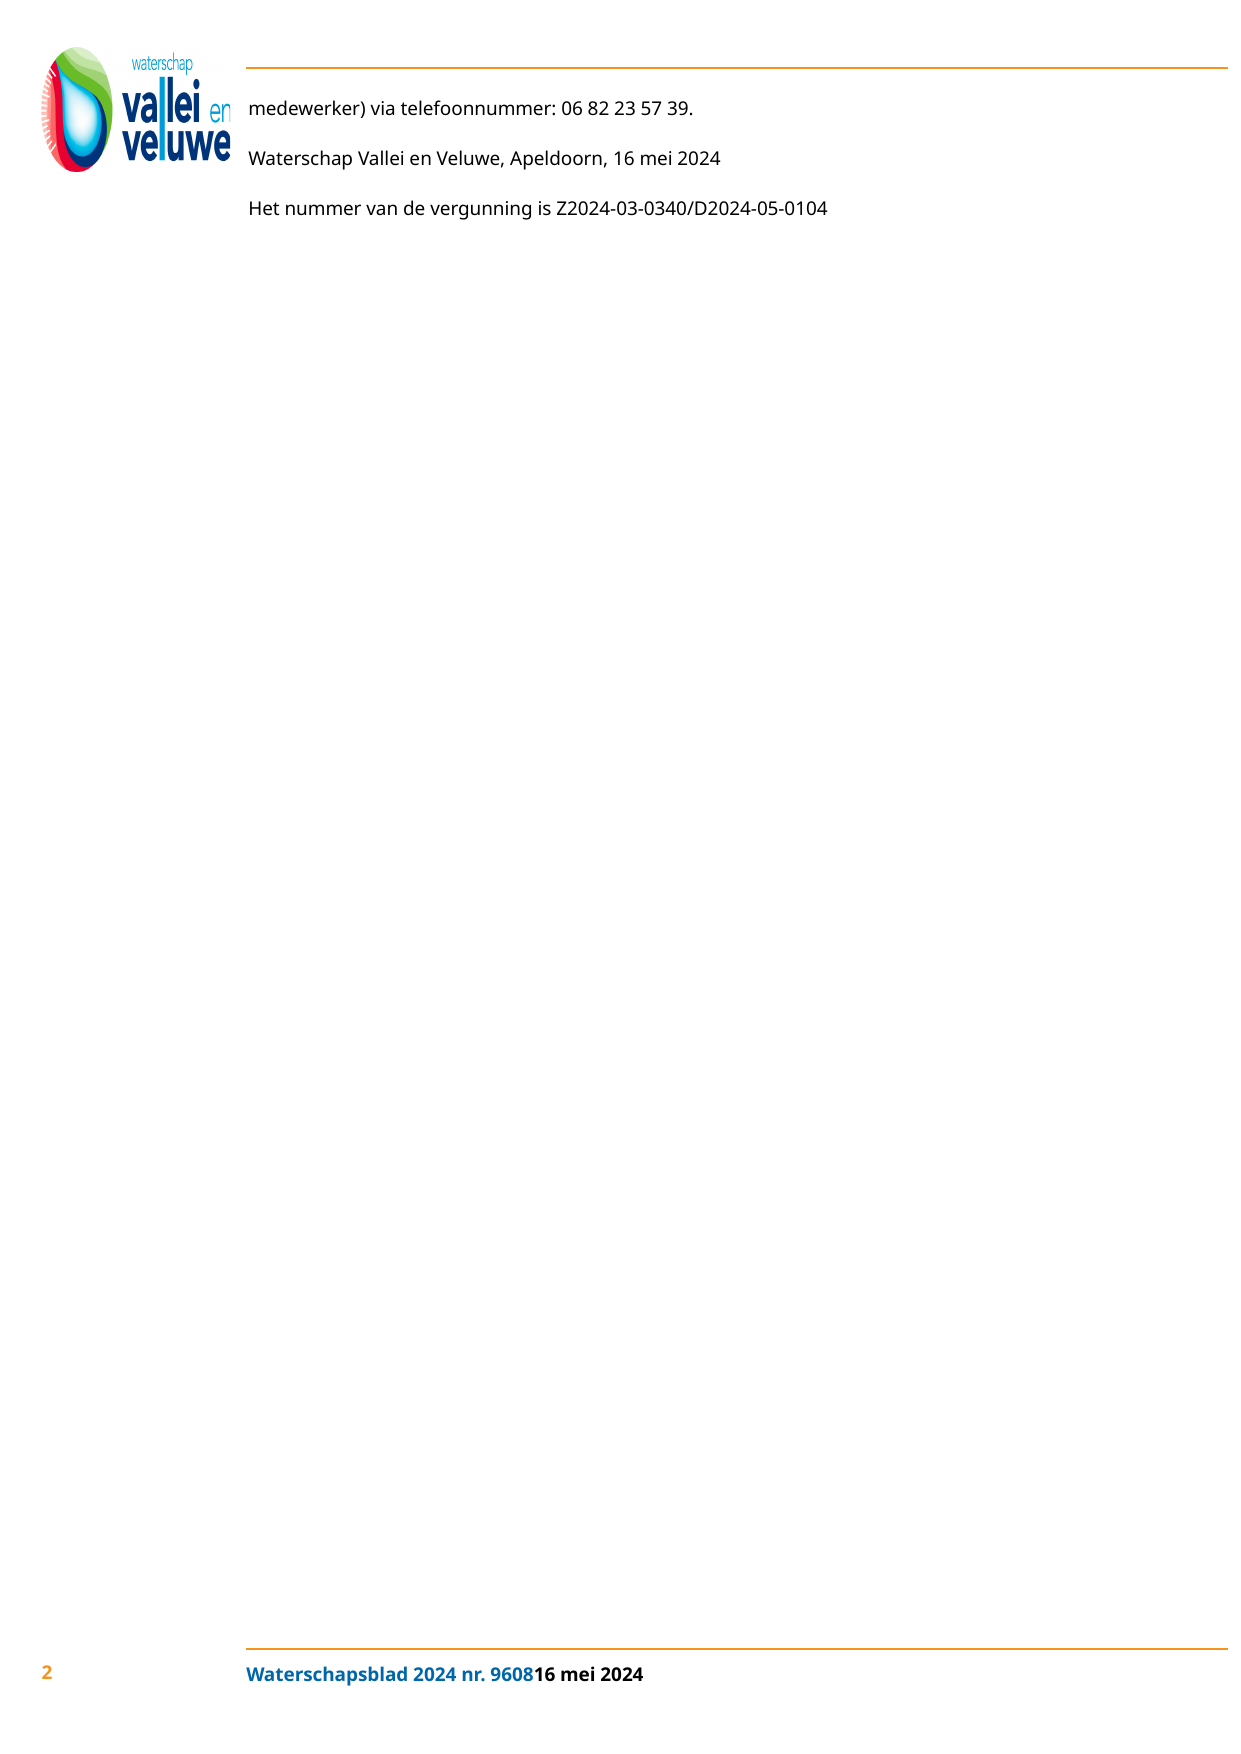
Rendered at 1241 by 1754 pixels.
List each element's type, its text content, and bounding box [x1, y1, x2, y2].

picture [41, 47, 231, 172]
text medewerker) via telefoonnummer: 06 82 23 57 39. [248, 95, 1152, 121]
text Waterschap Vallei en Veluwe, Apeldoorn, 16 mei 2024 [248, 145, 1152, 171]
text Het nummer van de vergunning is Z2024-03-0340/D2024-05-0104 [248, 196, 1152, 221]
